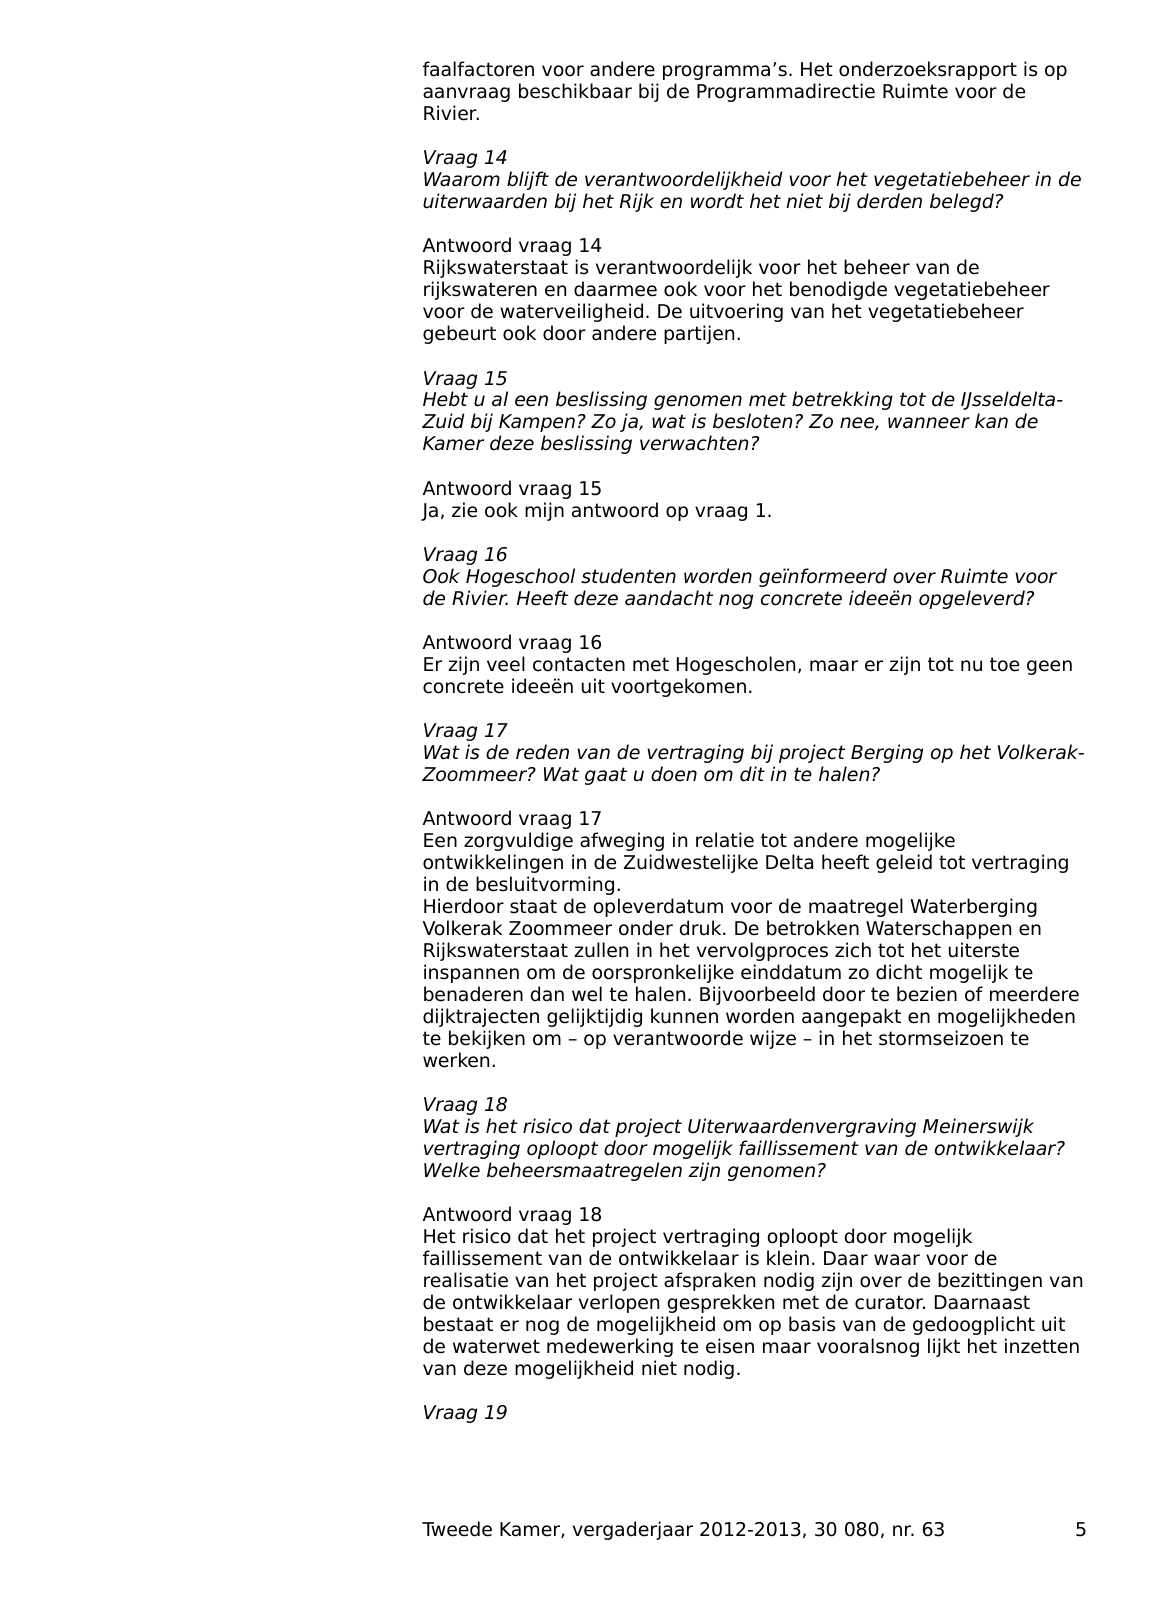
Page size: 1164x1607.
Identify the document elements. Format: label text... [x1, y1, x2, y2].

text Hebt u al een beslissing genomen met betrekking tot de IJsseldelta-Zuid bij Kampen? Zo ja, wat is besloten? Zo nee, wanneer kan de Kamer deze beslissing verwachten? [422, 389, 1087, 455]
text Vraag 15 [422, 367, 1087, 389]
text Vraag 16 [422, 544, 1087, 566]
text Vraag 14 [422, 147, 1087, 169]
text Vraag 18 [422, 1094, 1087, 1116]
text Antwoord vraag 15 [422, 477, 1087, 499]
text Antwoord vraag 18 [422, 1204, 1087, 1226]
text Antwoord vraag 17 [422, 808, 1087, 830]
text Hierdoor staat de opleverdatum voor de maatregel Waterberging Volkerak Zoommeer onder druk. De betrokken Waterschappen en Rijkswaterstaat zullen in het vervolgproces zich tot het uiterste inspannen om de oorspronkelijke einddatum zo dicht mogelijk te benaderen dan wel te halen. Bijvoorbeeld door te bezien of meerdere dijktrajecten gelijktijdig kunnen worden aangepakt en mogelijkheden te bekijken om – op verantwoorde wijze – in het stormseizoen te werken. [422, 896, 1087, 1072]
text Wat is de reden van de vertraging bij project Berging op het Volkerak-Zoommeer? Wat gaat u doen om dit in te halen? [422, 742, 1087, 786]
text Wat is het risico dat project Uiterwaardenvergraving Meinerswijk vertraging oploopt door mogelijk faillissement van de ontwikkelaar? Welke beheersmaatregelen zijn genomen? [422, 1116, 1087, 1182]
text Rijkswaterstaat is verantwoordelijk voor het beheer van de rijkswateren en daarmee ook voor het benodigde vegetatiebeheer voor de waterveiligheid. De uitvoering van het vegetatiebeheer gebeurt ook door andere partijen. [422, 257, 1087, 345]
text Er zijn veel contacten met Hogescholen, maar er zijn tot nu toe geen concrete ideeën uit voortgekomen. [422, 654, 1087, 698]
text Antwoord vraag 16 [422, 632, 1087, 654]
text Vraag 19 [422, 1402, 1087, 1424]
text Een zorgvuldige afweging in relatie tot andere mogelijke ontwikkelingen in de Zuidwestelijke Delta heeft geleid tot vertraging in de besluitvorming. [422, 830, 1087, 896]
text Vraag 17 [422, 720, 1087, 742]
text Ja, zie ook mijn antwoord op vraag 1. [422, 499, 1087, 521]
text Het risico dat het project vertraging oploopt door mogelijk faillissement van de ontwikkelaar is klein. Daar waar voor de realisatie van het project afspraken nodig zijn over de bezittingen van de ontwikkelaar verlopen gesprekken met de curator. Daarnaast bestaat er nog de mogelijkheid om op basis van de gedoogplicht uit de waterwet medewerking te eisen maar vooralsnog lijkt het inzetten van deze mogelijkheid niet nodig. [422, 1226, 1087, 1380]
text Ook Hogeschool studenten worden geïnformeerd over Ruimte voor de Rivier. Heeft deze aandacht nog concrete ideeën opgeleverd? [422, 566, 1087, 609]
text Waarom blijft de verantwoordelijkheid voor het vegetatiebeheer in de uiterwaarden bij het Rijk en wordt het niet bij derden belegd? [422, 169, 1087, 213]
text faalfactoren voor andere programma’s. Het onderzoeksrapport is op aanvraag beschikbaar bij de Programmadirectie Ruimte voor de Rivier. [422, 59, 1087, 125]
text Antwoord vraag 14 [422, 235, 1087, 257]
